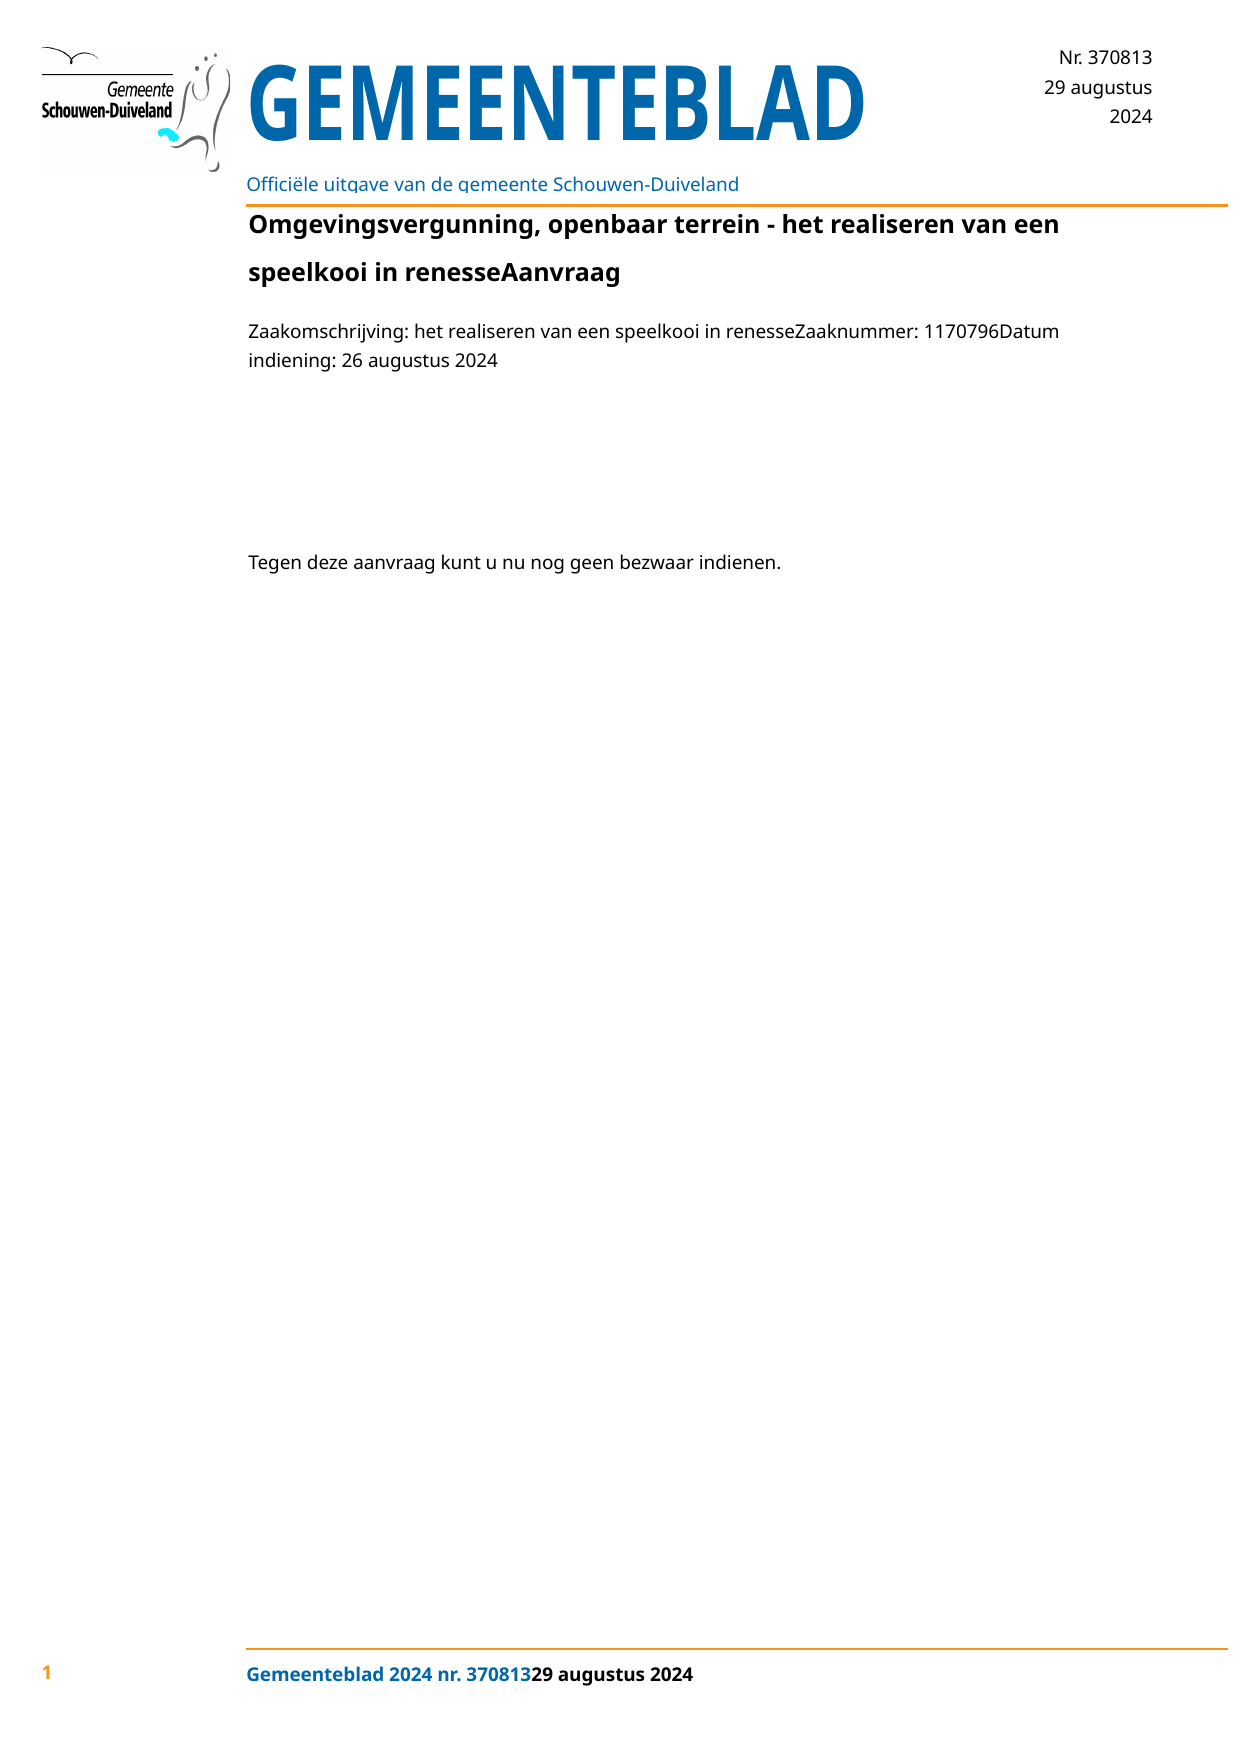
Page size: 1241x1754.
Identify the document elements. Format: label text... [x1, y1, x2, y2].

text Tegen deze aanvraag kunt u nu nog geen bezwaar indienen. [248, 549, 1152, 575]
text Omgevingsvergunning, openbaar terrein - het realiseren van een speelkooi in renesseAanvraag [248, 207, 1152, 288]
picture [41, 47, 231, 172]
text Zaakomschrijving: het realiseren van een speelkooi in renesseZaaknummer: 1170796Datum indiening: 26 augustus 2024 [248, 318, 1152, 373]
